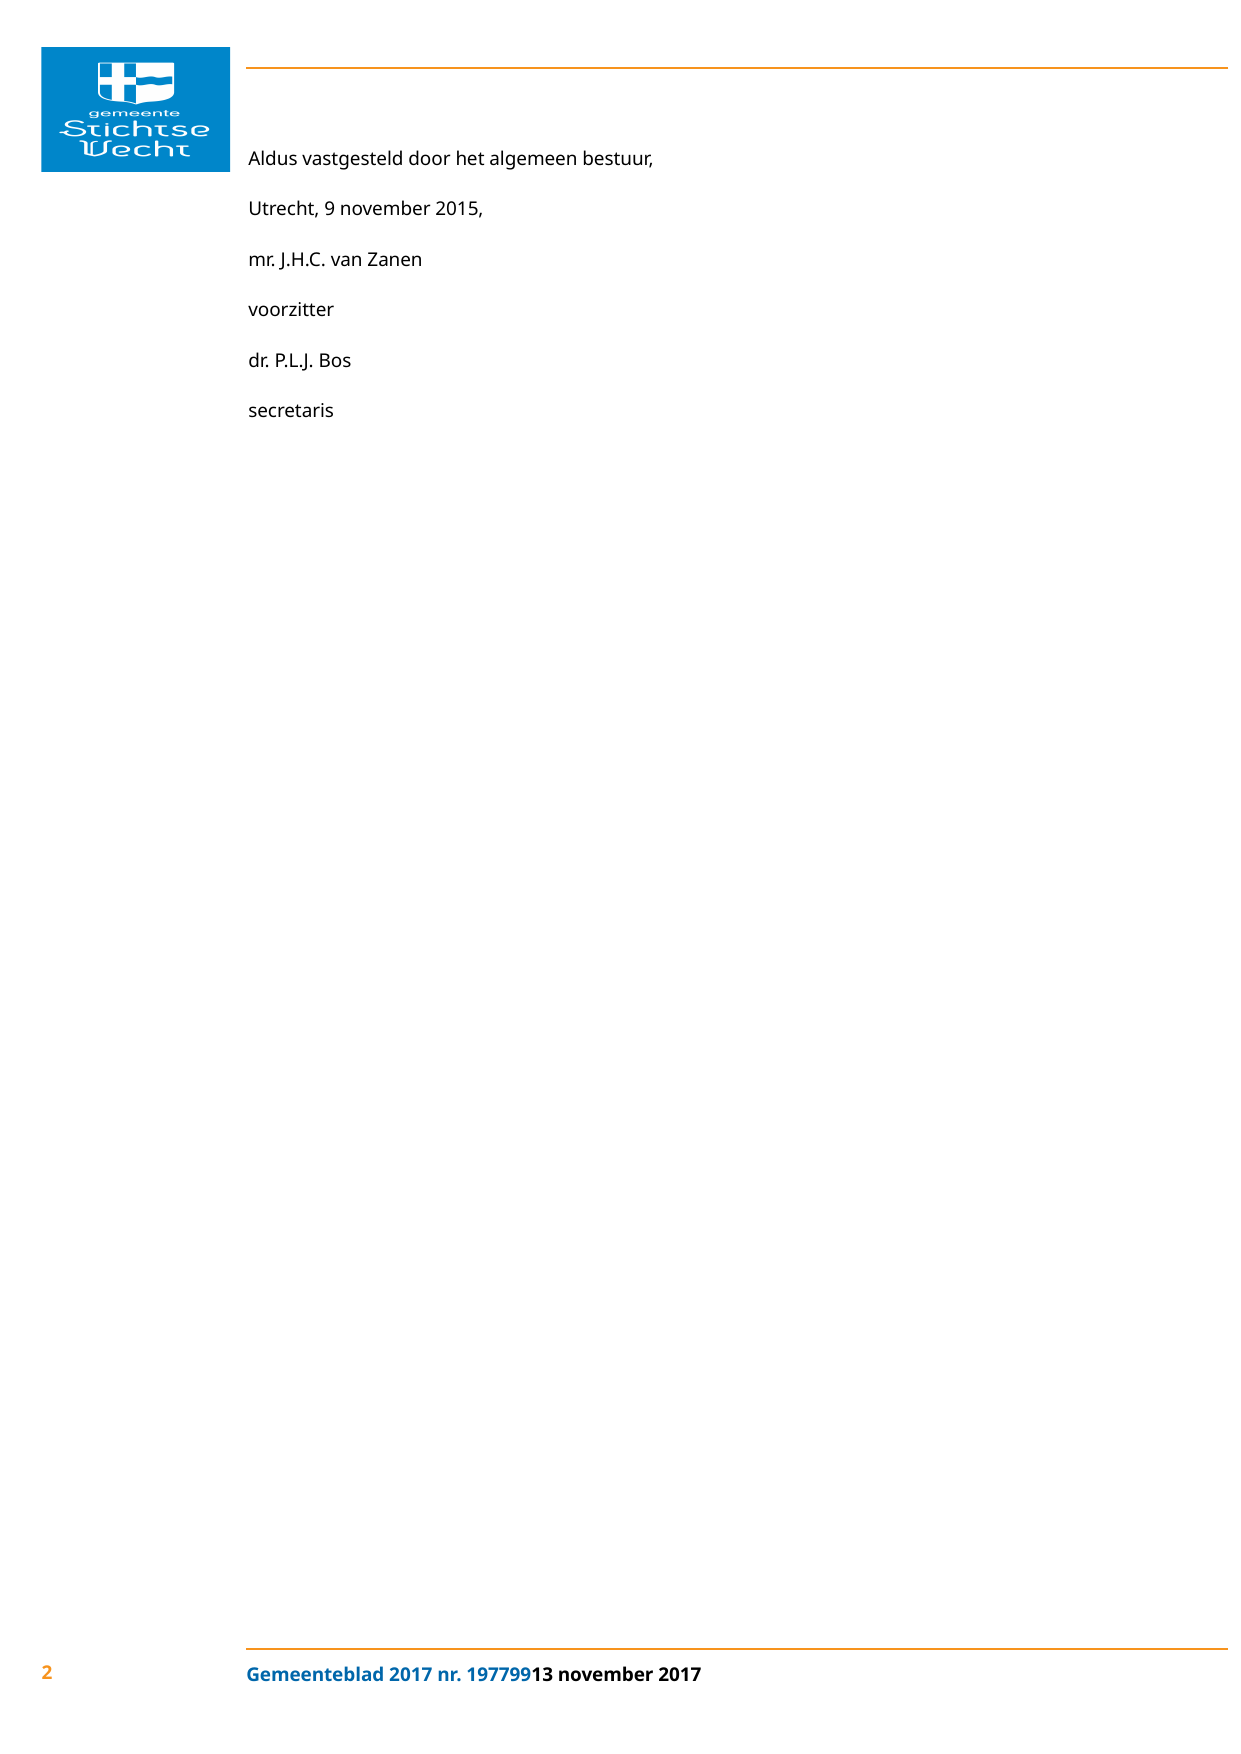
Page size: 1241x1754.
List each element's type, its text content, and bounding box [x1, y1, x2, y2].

text Aldus vastgesteld door het algemeen bestuur, [248, 145, 1152, 171]
picture [137, 63, 174, 103]
text voorzitter [248, 296, 1152, 322]
text secretaris [248, 397, 1152, 423]
text mr. J.H.C. van Zanen [248, 246, 1152, 272]
picture [99, 63, 135, 101]
text Utrecht, 9 november 2015, [248, 196, 1152, 221]
text dr. P.L.J. Bos [248, 347, 1152, 373]
